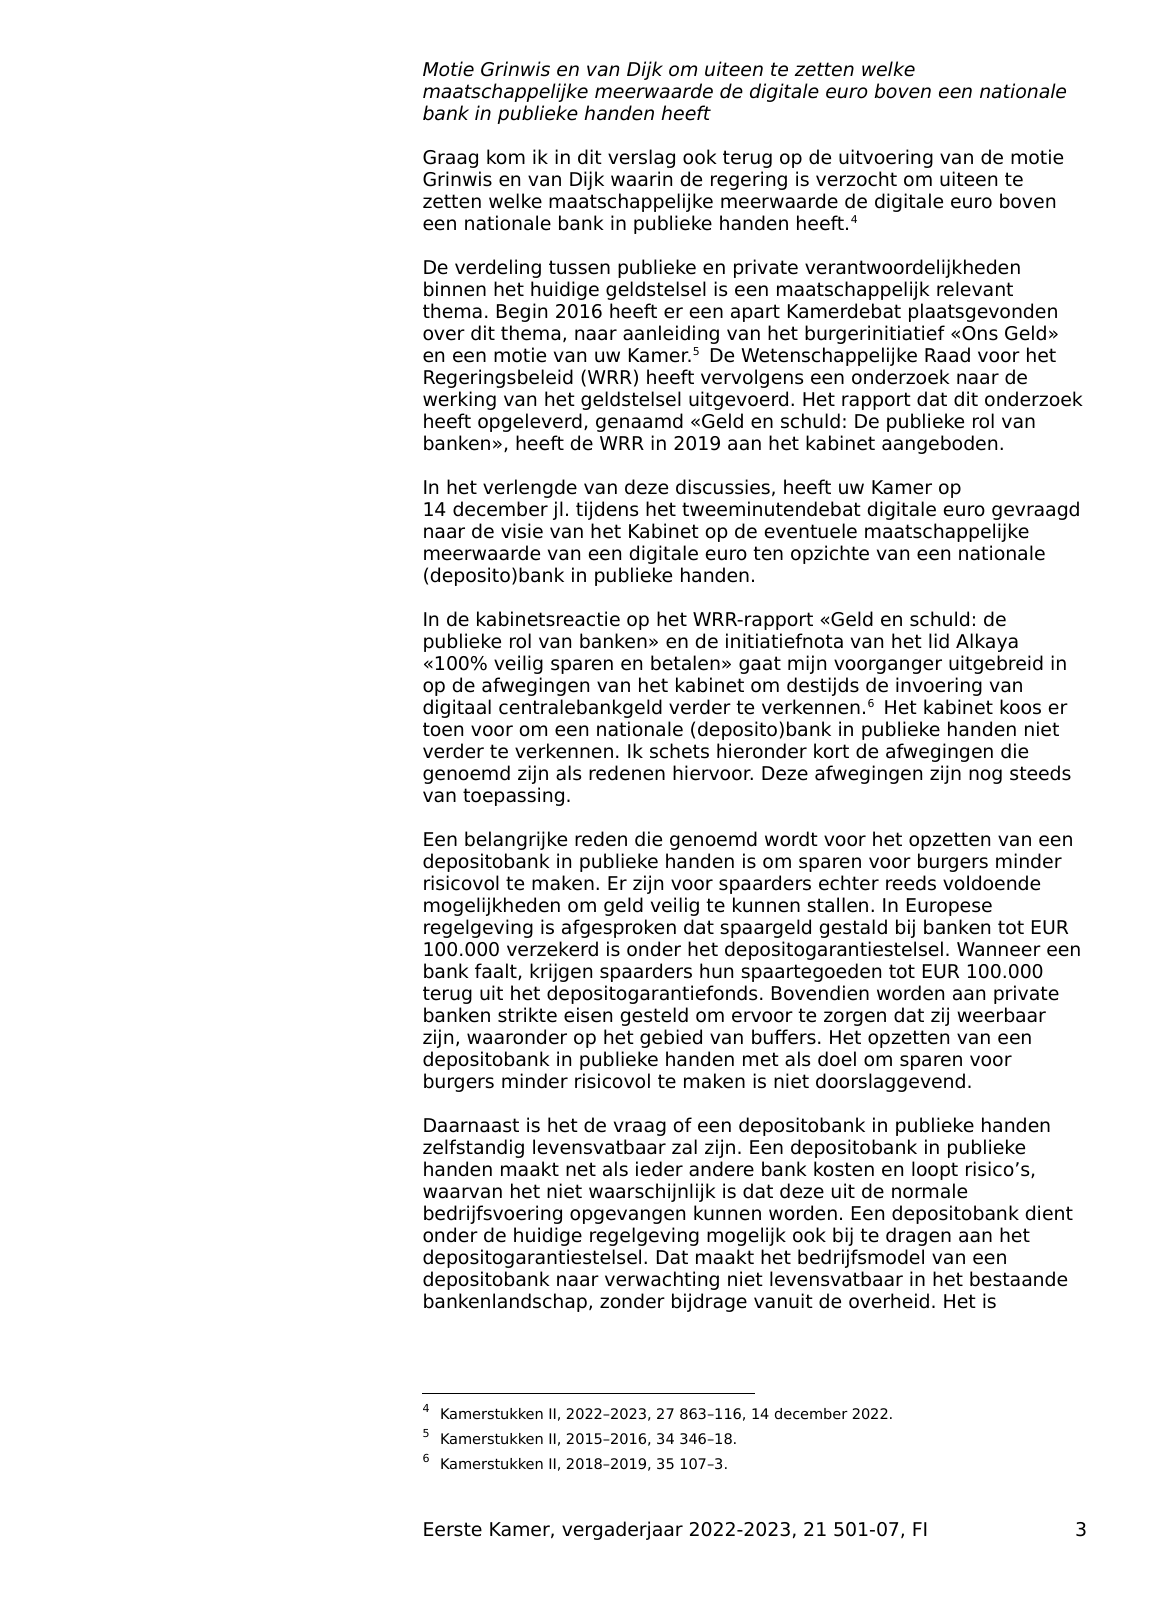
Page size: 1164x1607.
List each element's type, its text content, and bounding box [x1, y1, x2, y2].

subtitle Motie Grinwis en van Dijk om uiteen te zetten welke maatschappelijke meerwaarde de digitale euro boven een nationale bank in publieke handen heeft [422, 59, 1087, 125]
text Daarnaast is het de vraag of een depositobank in publieke handen zelfstandig levensvatbaar zal zijn. Een depositobank in publieke handen maakt net als ieder andere bank kosten en loopt risico’s, waarvan het niet waarschijnlijk is dat deze uit de normale bedrijfsvoering opgevangen kunnen worden. Een depositobank dient onder de huidige regelgeving mogelijk ook bij te dragen aan het depositogarantiestelsel. Dat maakt het bedrijfsmodel van een depositobank naar verwachting niet levensvatbaar in het bestaande bankenlandschap, zonder bijdrage vanuit de overheid. Het is [422, 1115, 1087, 1313]
text Een belangrijke reden die genoemd wordt voor het opzetten van een depositobank in publieke handen is om sparen voor burgers minder risicovol te maken. Er zijn voor spaarders echter reeds voldoende mogelijkheden om geld veilig te kunnen stallen. In Europese regelgeving is afgesproken dat spaargeld gestald bij banken tot EUR 100.000 verzekerd is onder het depositogarantiestelsel. Wanneer een bank faalt, krijgen spaarders hun spaartegoeden tot EUR 100.000 terug uit het depositogarantiefonds. Bovendien worden aan private banken strikte eisen gesteld om ervoor te zorgen dat zij weerbaar zijn, waaronder op het gebied van buffers. Het opzetten van een depositobank in publieke handen met als doel om sparen voor burgers minder risicovol te maken is niet doorslaggevend. [422, 829, 1087, 1093]
text De verdeling tussen publieke en private verantwoordelijkheden binnen het huidige geldstelsel is een maatschappelijk relevant thema. Begin 2016 heeft er een apart Kamerdebat plaatsgevonden over dit thema, naar aanleiding van het burgerinitiatief «Ons Geld» en een motie van uw Kamer. De Wetenschappelijke Raad voor het Regeringsbeleid (WRR) heeft vervolgens een onderzoek naar de werking van het geldstelsel uitgevoerd. Het rapport dat dit onderzoek heeft opgeleverd, genaamd «Geld en schuld: De publieke rol van banken», heeft de WRR in 2019 aan het kabinet aangeboden. [422, 257, 1087, 455]
text Kamerstukken II, 2018–2019, 35 107–3. [422, 1452, 1087, 1474]
text Kamerstukken II, 2022–2023, 27 863–116, 14 december 2022. [422, 1402, 1087, 1424]
text Kamerstukken II, 2015–2016, 34 346–18. [422, 1427, 1087, 1449]
text In de kabinetsreactie op het WRR-rapport «Geld en schuld: de publieke rol van banken» en de initiatiefnota van het lid Alkaya «100% veilig sparen en betalen» gaat mijn voorganger uitgebreid in op de afwegingen van het kabinet om destijds de invoering van digitaal centralebankgeld verder te verkennen. Het kabinet koos er toen voor om een nationale (deposito)bank in publieke handen niet verder te verkennen. Ik schets hieronder kort de afwegingen die genoemd zijn als redenen hiervoor. Deze afwegingen zijn nog steeds van toepassing. [422, 609, 1087, 807]
text Graag kom ik in dit verslag ook terug op de uitvoering van de motie Grinwis en van Dijk waarin de regering is verzocht om uiteen te zetten welke maatschappelijke meerwaarde de digitale euro boven een nationale bank in publieke handen heeft. [422, 147, 1087, 235]
text In het verlengde van deze discussies, heeft uw Kamer op 14 december jl. tijdens het tweeminutendebat digitale euro gevraagd naar de visie van het Kabinet op de eventuele maatschappelijke meerwaarde van een digitale euro ten opzichte van een nationale (deposito)bank in publieke handen. [422, 477, 1087, 587]
